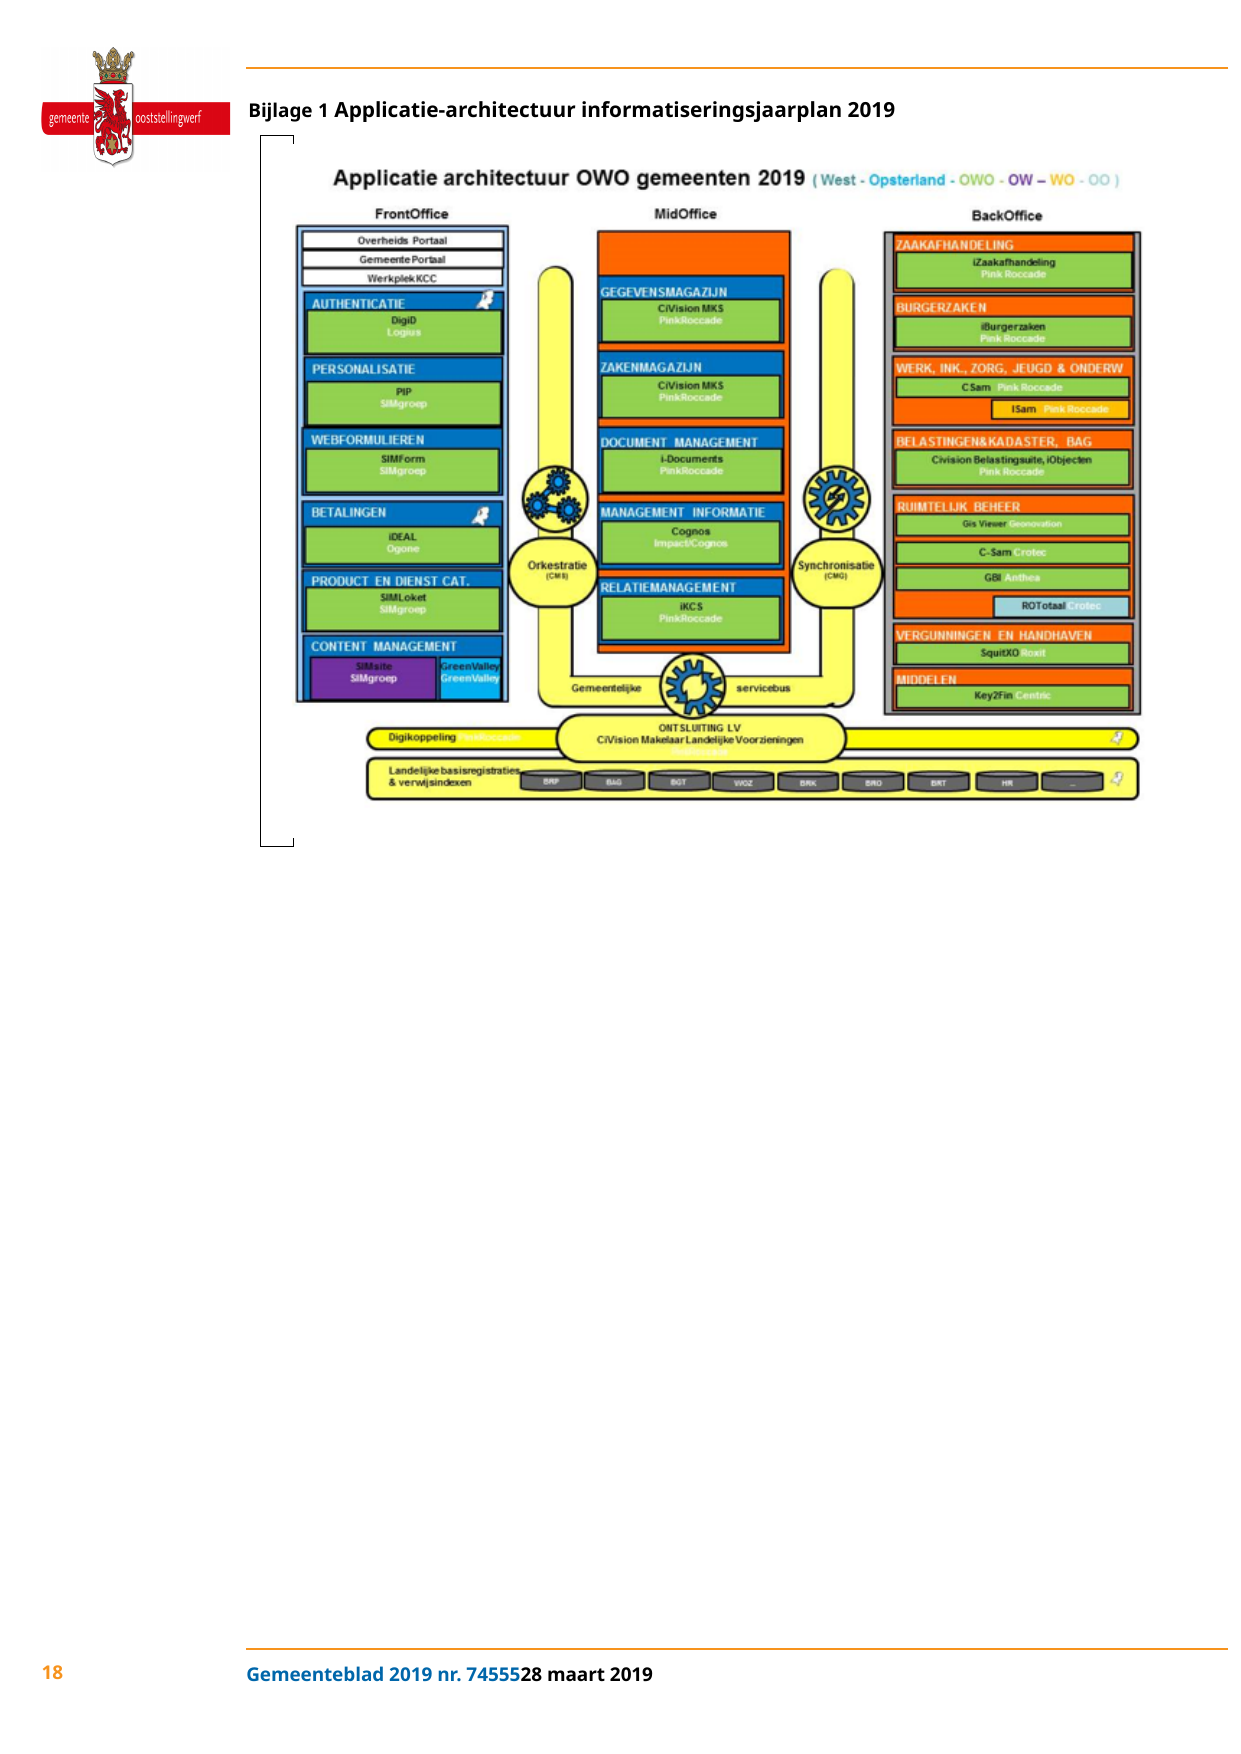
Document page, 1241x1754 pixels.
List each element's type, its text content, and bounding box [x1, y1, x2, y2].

picture [268, 144, 1173, 838]
text Bijlage 1 Applicatie-architectuur informatiseringsjaarplan 2019 [248, 95, 1152, 123]
picture [41, 47, 231, 172]
